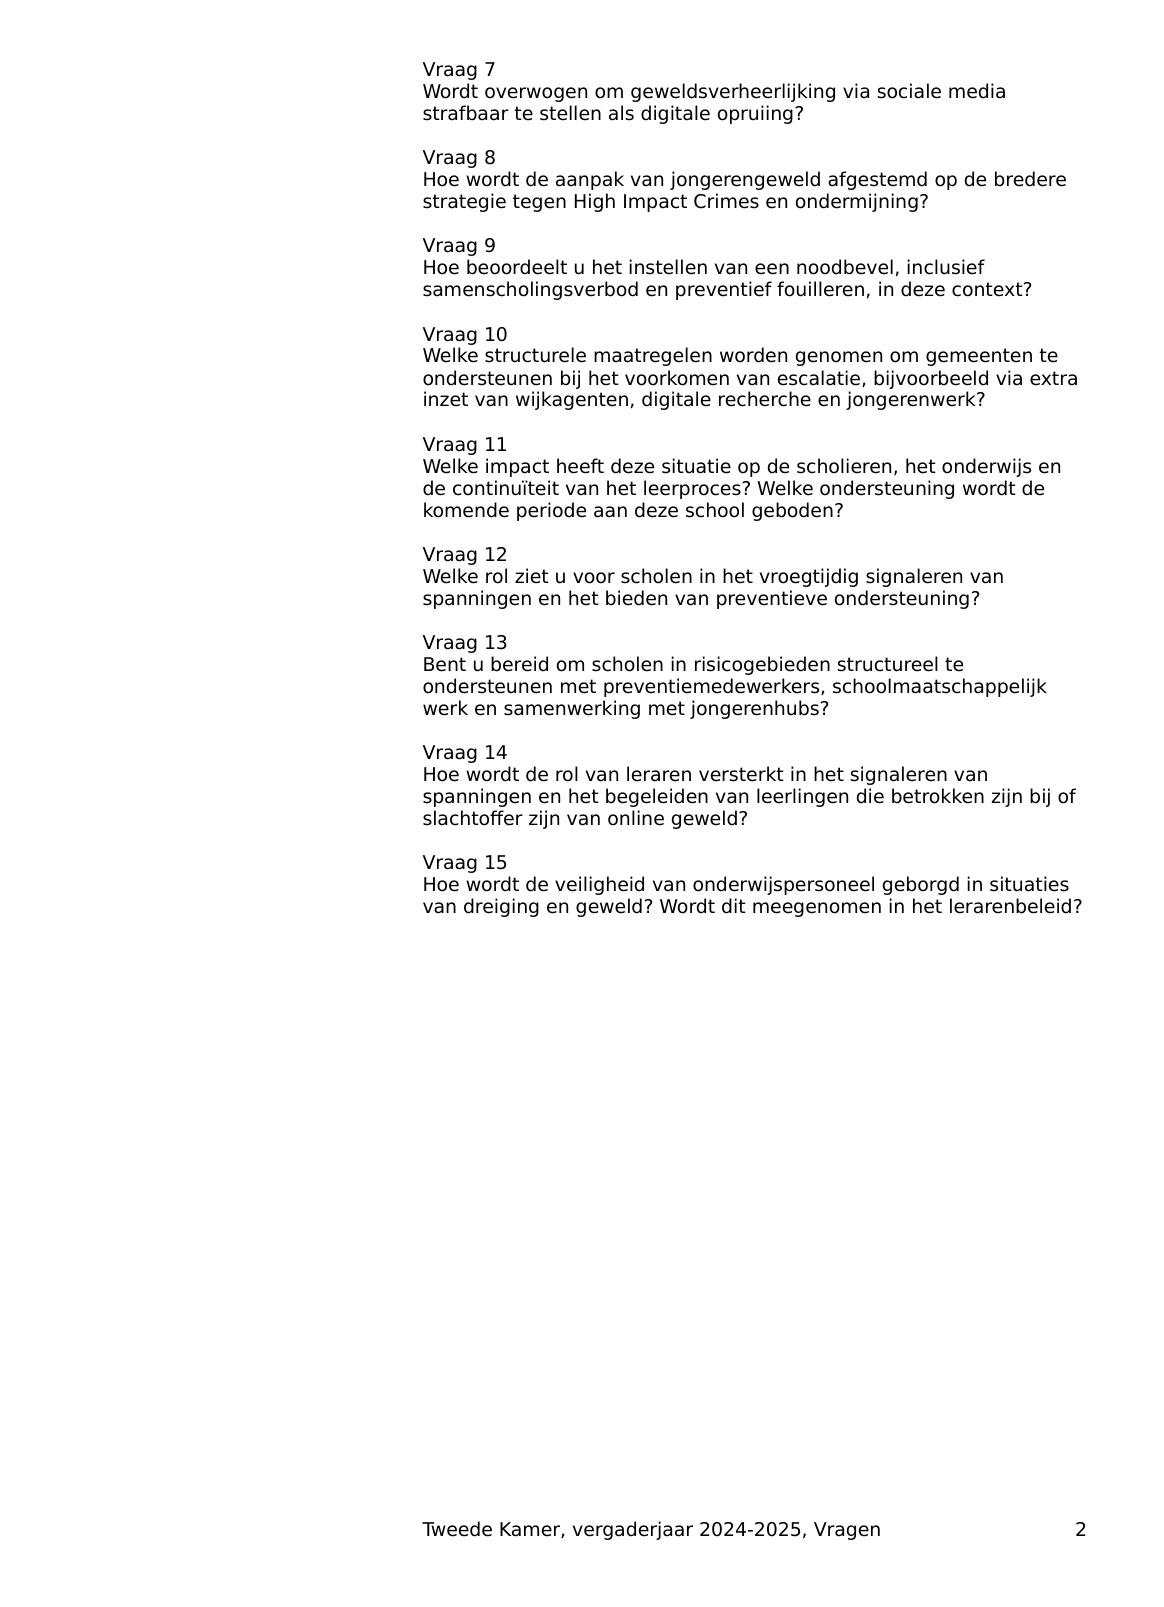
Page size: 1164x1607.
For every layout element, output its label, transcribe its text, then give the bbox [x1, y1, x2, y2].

text Vraag 13 [422, 632, 1087, 654]
text Hoe wordt de aanpak van jongerengeweld afgestemd op de bredere strategie tegen High Impact Crimes en ondermijning? [422, 169, 1087, 213]
text Vraag 7 [422, 59, 1087, 81]
text Hoe beoordeelt u het instellen van een noodbevel, inclusief samenscholingsverbod en preventief fouilleren, in deze context? [422, 257, 1087, 301]
text Vraag 14 [422, 742, 1087, 764]
text Vraag 9 [422, 235, 1087, 257]
text Vraag 10 [422, 323, 1087, 345]
text Welke rol ziet u voor scholen in het vroegtijdig signaleren van spanningen en het bieden van preventieve ondersteuning? [422, 566, 1087, 609]
text Bent u bereid om scholen in risicogebieden structureel te ondersteunen met preventiemedewerkers, schoolmaatschappelijk werk en samenwerking met jongerenhubs? [422, 654, 1087, 720]
text Vraag 12 [422, 544, 1087, 566]
text Vraag 15 [422, 852, 1087, 874]
text Wordt overwogen om geweldsverheerlijking via sociale media strafbaar te stellen als digitale opruiing? [422, 81, 1087, 125]
text Hoe wordt de veiligheid van onderwijspersoneel geborgd in situaties van dreiging en geweld? Wordt dit meegenomen in het lerarenbeleid? [422, 874, 1087, 918]
text Vraag 11 [422, 433, 1087, 456]
text Welke structurele maatregelen worden genomen om gemeenten te ondersteunen bij het voorkomen van escalatie, bijvoorbeeld via extra inzet van wijkagenten, digitale recherche en jongerenwerk? [422, 345, 1087, 411]
text Vraag 8 [422, 147, 1087, 169]
text Hoe wordt de rol van leraren versterkt in het signaleren van spanningen en het begeleiden van leerlingen die betrokken zijn bij of slachtoffer zijn van online geweld? [422, 764, 1087, 830]
text Welke impact heeft deze situatie op de scholieren, het onderwijs en de continuïteit van het leerproces? Welke ondersteuning wordt de komende periode aan deze school geboden? [422, 456, 1087, 521]
